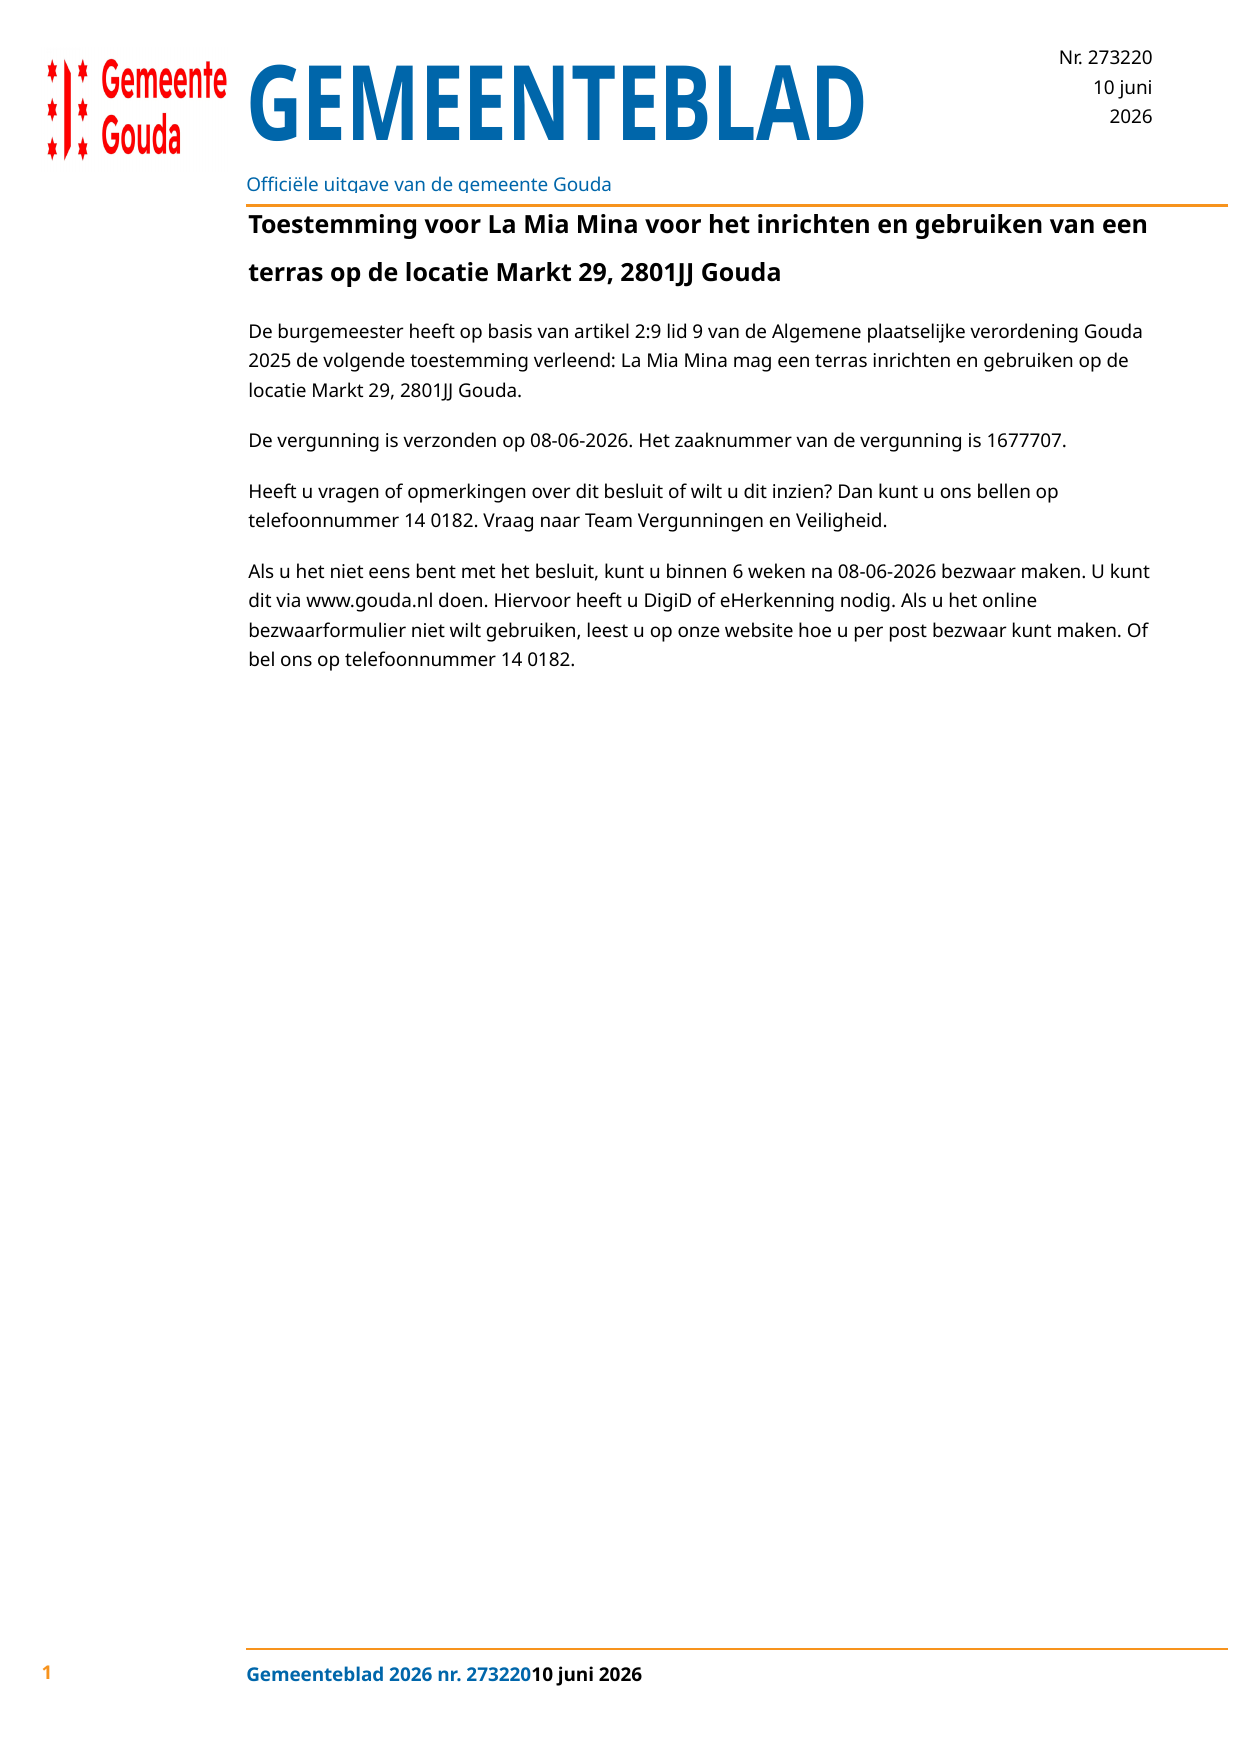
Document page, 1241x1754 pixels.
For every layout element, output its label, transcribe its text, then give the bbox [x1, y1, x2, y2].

text De burgemeester heeft op basis van artikel 2:9 lid 9 van de Algemene plaatselijke verordening Gouda 2025 de volgende toestemming verleend: La Mia Mina mag een terras inrichten en gebruiken op de locatie Markt 29, 2801JJ Gouda. [248, 318, 1152, 403]
picture [41, 47, 231, 172]
text Als u het niet eens bent met het besluit, kunt u binnen 6 weken na 08-06-2026 bezwaar maken. U kunt dit via www.gouda.nl doen. Hiervoor heeft u DigiD of eHerkenning nodig. Als u het online bezwaarformulier niet wilt gebruiken, leest u op onze website hoe u per post bezwaar kunt maken. Of bel ons op telefoonnummer 14 0182. [248, 558, 1152, 672]
text Heeft u vragen of opmerkingen over dit besluit of wilt u dit inzien? Dan kunt u ons bellen op telefoonnummer 14 0182. Vraag naar Team Vergunningen en Veiligheid. [248, 478, 1152, 533]
text Toestemming voor La Mia Mina voor het inrichten en gebruiken van een terras op de locatie Markt 29, 2801JJ Gouda [248, 207, 1152, 288]
text De vergunning is verzonden op 08-06-2026. Het zaaknummer van de vergunning is 1677707. [248, 427, 1152, 453]
